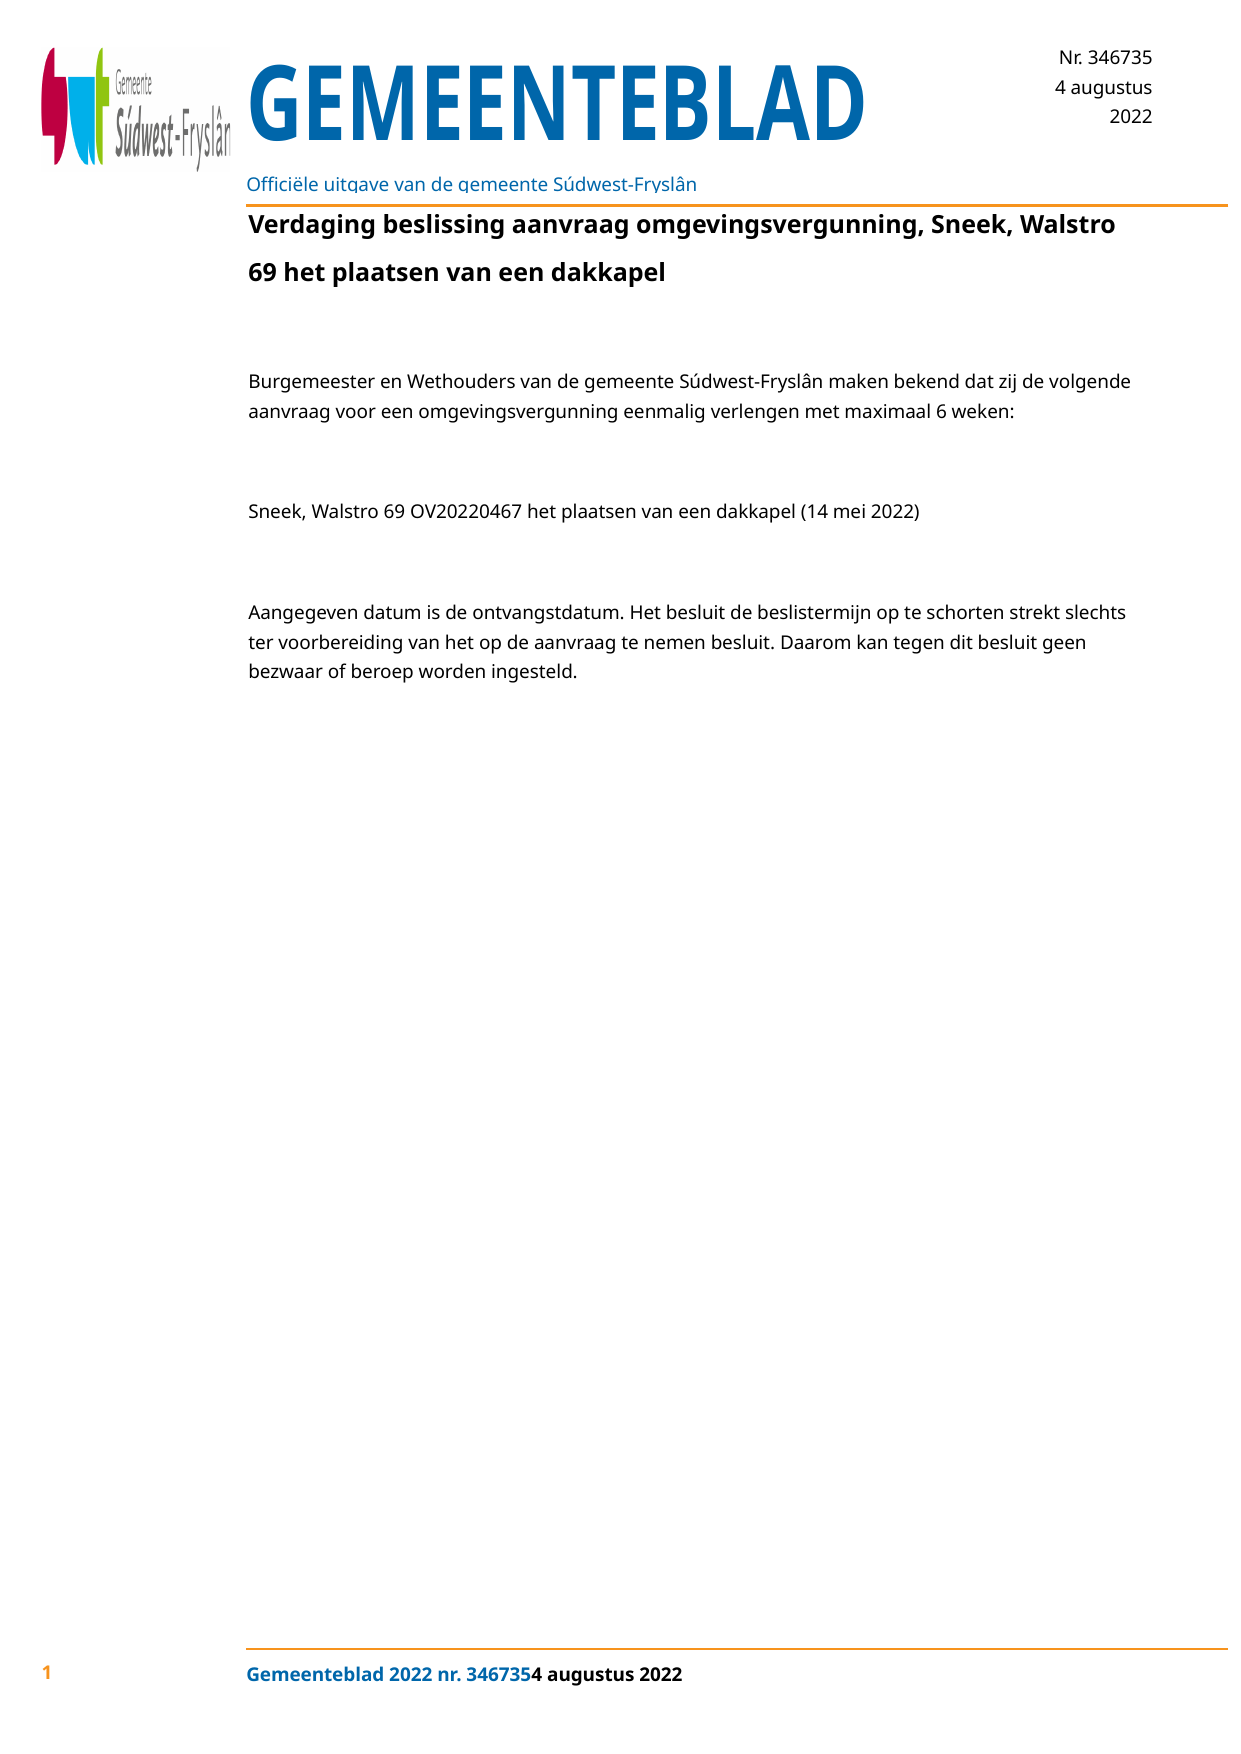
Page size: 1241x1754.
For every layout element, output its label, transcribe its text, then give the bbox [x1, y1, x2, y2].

picture [41, 47, 231, 172]
text Sneek, Walstro 69 OV20220467 het plaatsen van een dakkapel (14 mei 2022) [248, 499, 1152, 524]
text Burgemeester en Wethouders van de gemeente Súdwest-Fryslân maken bekend dat zij de volgende aanvraag voor een omgevingsvergunning eenmalig verlengen met maximaal 6 weken: [248, 368, 1152, 424]
text Verdaging beslissing aanvraag omgevingsvergunning, Sneek, Walstro 69 het plaatsen van een dakkapel [248, 207, 1152, 288]
text Aangegeven datum is de ontvangstdatum. Het besluit de beslistermijn op te schorten strekt slechts ter voorbereiding van het op de aanvraag te nemen besluit. Daarom kan tegen dit besluit geen bezwaar of beroep worden ingesteld. [248, 599, 1152, 684]
